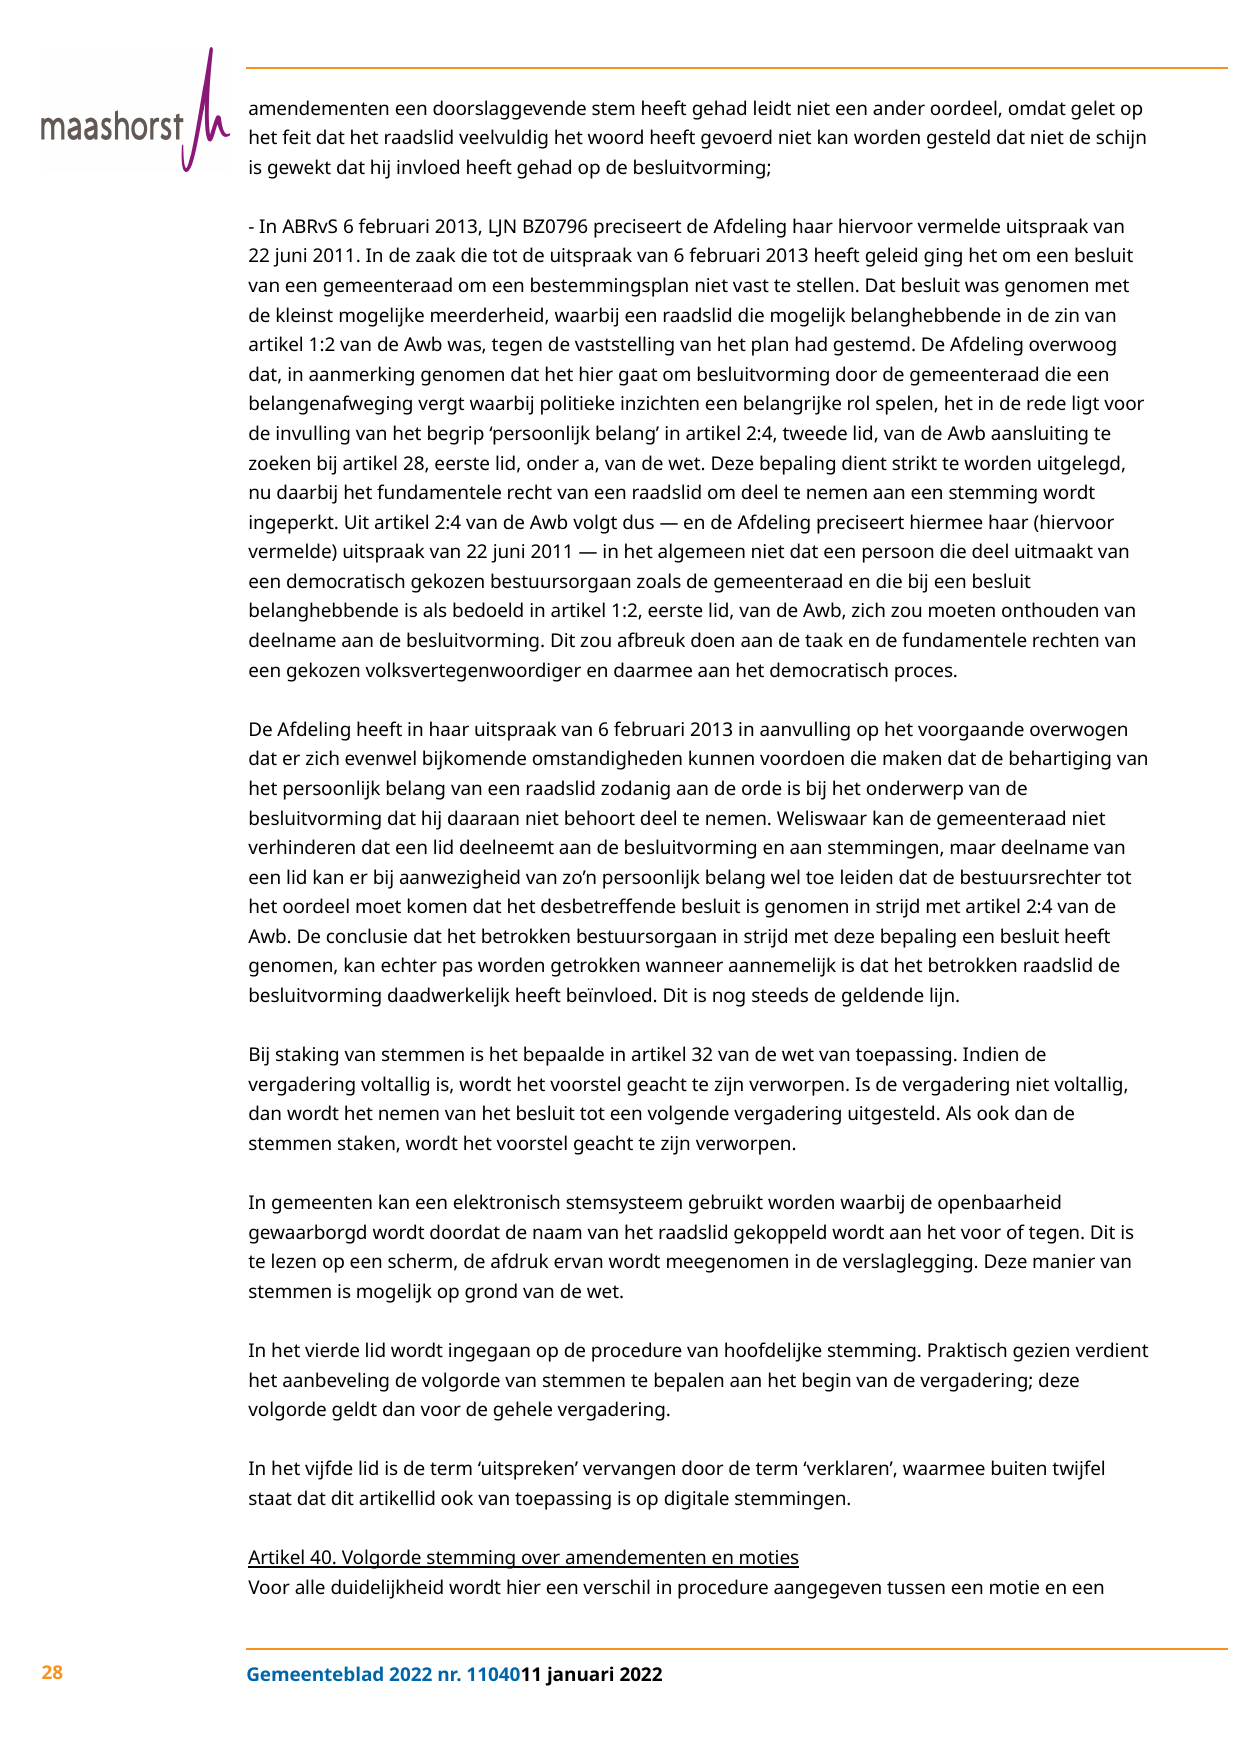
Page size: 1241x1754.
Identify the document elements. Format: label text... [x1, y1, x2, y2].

text In gemeenten kan een elektronisch stemsysteem gebruikt worden waarbij de openbaarheid gewaarborgd wordt doordat de naam van het raadslid gekoppeld wordt aan het voor of tegen. Dit is te lezen op een scherm, de afdruk ervan wordt meegenomen in de verslaglegging. Deze manier van stemmen is mogelijk op grond van de wet. [248, 1189, 1152, 1304]
text Artikel 40. Volgorde stemming over amendementen en moties [248, 1544, 1152, 1570]
picture [41, 47, 231, 172]
text Voor alle duidelijkheid wordt hier een verschil in procedure aangegeven tussen een motie en een [248, 1574, 1152, 1600]
text In het vijfde lid is de term ‘uitspreken’ vervangen door de term ‘verklaren’, waarmee buiten twijfel staat dat dit artikellid ook van toepassing is op digitale stemmingen. [248, 1456, 1152, 1511]
text Bij staking van stemmen is het bepaalde in artikel 32 van de wet van toepassing. Indien de vergadering voltallig is, wordt het voorstel geacht te zijn verworpen. Is de vergadering niet voltallig, dan wordt het nemen van het besluit tot een volgende vergadering uitgesteld. Als ook dan de stemmen staken, wordt het voorstel geacht te zijn verworpen. [248, 1041, 1152, 1156]
text amendementen een doorslaggevende stem heeft gehad leidt niet een ander oordeel, omdat gelet op het feit dat het raadslid veelvuldig het woord heeft gevoerd niet kan worden gesteld dat niet de schijn is gewekt dat hij invloed heeft gehad op de besluitvorming; [248, 95, 1152, 180]
text In het vierde lid wordt ingegaan op de procedure van hoofdelijke stemming. Praktisch gezien verdient het aanbeveling de volgorde van stemmen te bepalen aan het begin van de vergadering; deze volgorde geldt dan voor de gehele vergadering. [248, 1337, 1152, 1422]
text - In ABRvS 6 februari 2013, LJN BZ0796 preciseert de Afdeling haar hiervoor vermelde uitspraak van 22 juni 2011. In de zaak die tot de uitspraak van 6 februari 2013 heeft geleid ging het om een besluit van een gemeenteraad om een bestemmingsplan niet vast te stellen. Dat besluit was genomen met de kleinst mogelijke meerderheid, waarbij een raadslid die mogelijk belanghebbende in de zin van artikel 1:2 van de Awb was, tegen de vaststelling van het plan had gestemd. De Afdeling overwoog dat, in aanmerking genomen dat het hier gaat om besluitvorming door de gemeenteraad die een belangenafweging vergt waarbij politieke inzichten een belangrijke rol spelen, het in de rede ligt voor de invulling van het begrip ‘persoonlijk belang’ in artikel 2:4, tweede lid, van de Awb aansluiting te zoeken bij artikel 28, eerste lid, onder a, van de wet. Deze bepaling dient strikt te worden uitgelegd, nu daarbij het fundamentele recht van een raadslid om deel te nemen aan een stemming wordt ingeperkt. Uit artikel 2:4 van de Awb volgt dus — en de Afdeling preciseert hiermee haar (hiervoor vermelde) uitspraak van 22 juni 2011 — in het algemeen niet dat een persoon die deel uitmaakt van een democratisch gekozen bestuursorgaan zoals de gemeenteraad en die bij een besluit belanghebbende is als bedoeld in artikel 1:2, eerste lid, van de Awb, zich zou moeten onthouden van deelname aan de besluitvorming. Dit zou afbreuk doen aan de taak en de fundamentele rechten van een gekozen volksvertegenwoordiger en daarmee aan het democratisch proces. [248, 213, 1152, 683]
text De Afdeling heeft in haar uitspraak van 6 februari 2013 in aanvulling op het voorgaande overwogen dat er zich evenwel bijkomende omstandigheden kunnen voordoen die maken dat de behartiging van het persoonlijk belang van een raadslid zodanig aan de orde is bij het onderwerp van de besluitvorming dat hij daaraan niet behoort deel te nemen. Weliswaar kan de gemeenteraad niet verhinderen dat een lid deelneemt aan de besluitvorming en aan stemmingen, maar deelname van een lid kan er bij aanwezigheid van zo’n persoonlijk belang wel toe leiden dat de bestuursrechter tot het oordeel moet komen dat het desbetreffende besluit is genomen in strijd met artikel 2:4 van de Awb. De conclusie dat het betrokken bestuursorgaan in strijd met deze bepaling een besluit heeft genomen, kan echter pas worden getrokken wanneer aannemelijk is dat het betrokken raadslid de besluitvorming daadwerkelijk heeft beïnvloed. Dit is nog steeds de geldende lijn. [248, 716, 1152, 1008]
